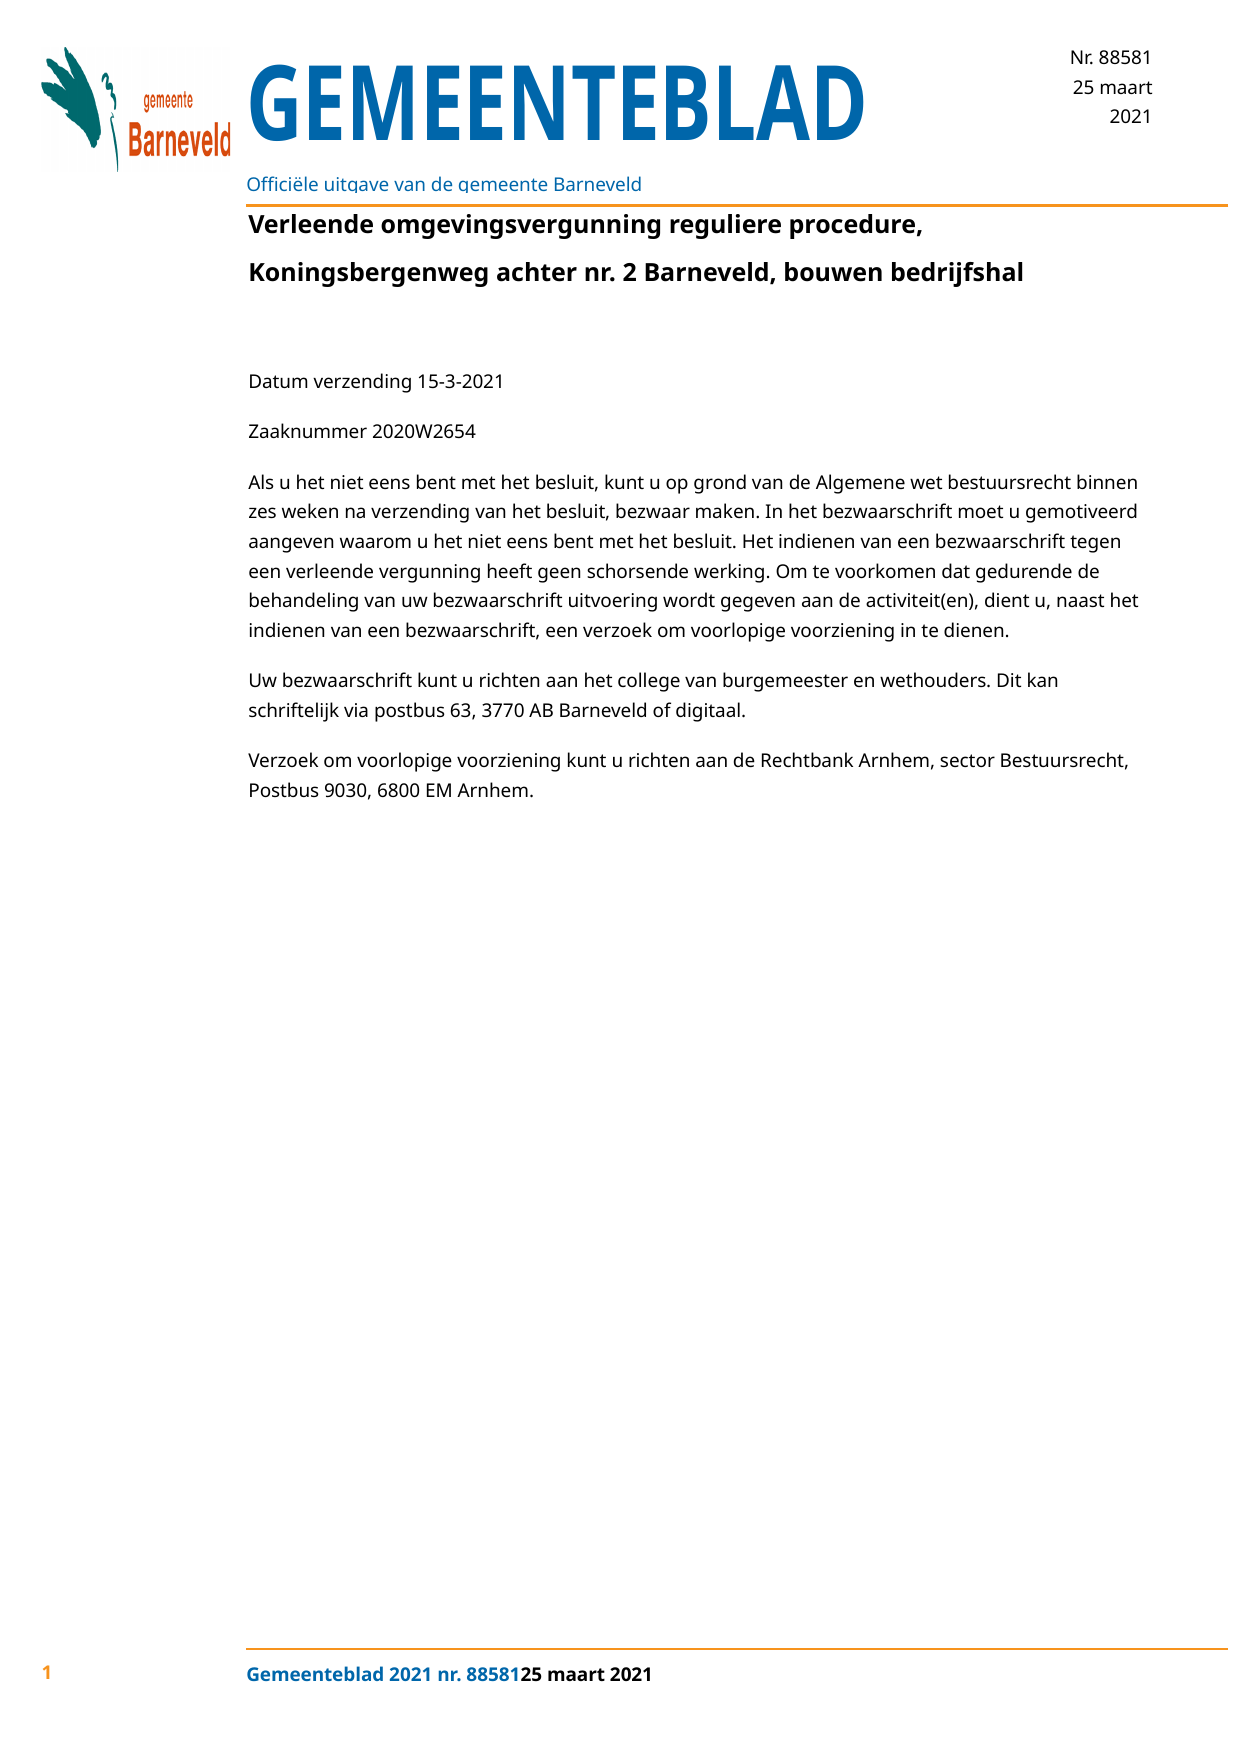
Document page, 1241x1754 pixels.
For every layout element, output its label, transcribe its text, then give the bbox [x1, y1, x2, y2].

text Zaaknummer 2020W2654 [248, 419, 1152, 444]
text Verleende omgevingsvergunning reguliere procedure, Koningsbergenweg achter nr. 2 Barneveld, bouwen bedrijfshal [248, 207, 1152, 288]
picture [41, 47, 231, 172]
text Verzoek om voorlopige voorziening kunt u richten aan de Rechtbank Arnhem, sector Bestuursrecht, Postbus 9030, 6800 EM Arnhem. [248, 747, 1152, 803]
text Uw bezwaarschrift kunt u richten aan het college van burgemeester en wethouders. Dit kan schriftelijk via postbus 63, 3770 AB Barneveld of digitaal. [248, 667, 1152, 723]
text Datum verzending 15-3-2021 [248, 368, 1152, 394]
text Als u het niet eens bent met het besluit, kunt u op grond van de Algemene wet bestuursrecht binnen zes weken na verzending van het besluit, bezwaar maken. In het bezwaarschrift moet u gemotiveerd aangeven waarom u het niet eens bent met het besluit. Het indienen van een bezwaarschrift tegen een verleende vergunning heeft geen schorsende werking. Om te voorkomen dat gedurende de behandeling van uw bezwaarschrift uitvoering wordt gegeven aan de activiteit(en), dient u, naast het indienen van een bezwaarschrift, een verzoek om voorlopige voorziening in te dienen. [248, 469, 1152, 643]
